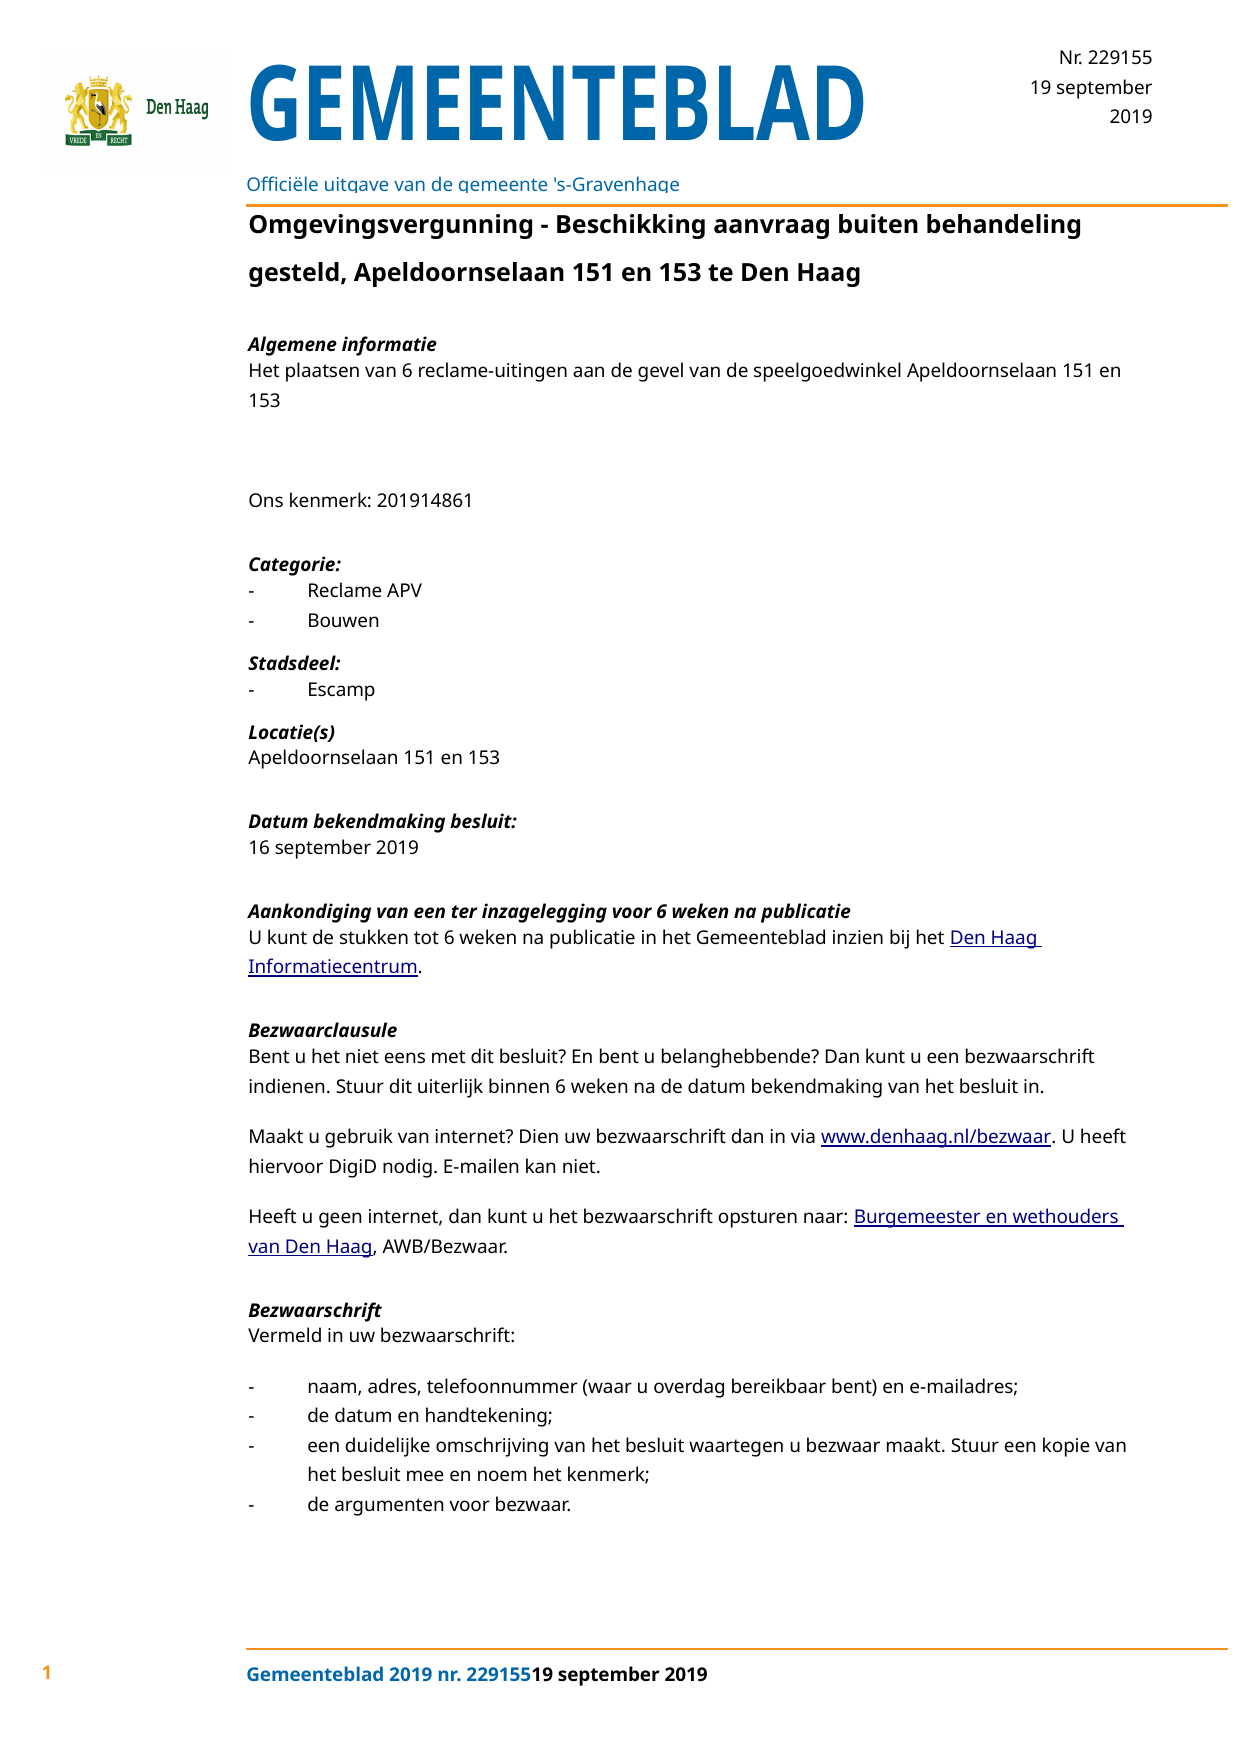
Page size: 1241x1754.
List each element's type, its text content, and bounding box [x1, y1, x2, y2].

list Escamp [248, 676, 1152, 701]
list Bouwen [248, 607, 1152, 633]
text Bezwaarschrift [248, 1297, 1152, 1322]
list de argumenten voor bezwaar. [248, 1491, 1152, 1517]
list Reclame APV [248, 577, 1152, 603]
text Omgevingsvergunning - Beschikking aanvraag buiten behandeling gesteld, Apeldoornselaan 151 en 153 te Den Haag [248, 207, 1152, 288]
text U kunt de stukken tot 6 weken na publicatie in het Gemeenteblad inzien bij het Den Haag Informatiecentrum. [248, 924, 1152, 979]
text Algemene informatie [248, 331, 1152, 357]
text Locatie(s) [248, 719, 1152, 744]
text Aankondiging van een ter inzagelegging voor 6 weken na publicatie [248, 898, 1152, 924]
text Het plaatsen van 6 reclame-uitingen aan de gevel van de speelgoedwinkel Apeldoornselaan 151 en 153 [248, 357, 1152, 412]
text Maakt u gebruik van internet? Dien uw bezwaarschrift dan in via www.denhaag.nl/bezwaar. U heeft hiervoor DigiD nodig. E-mailen kan niet. [248, 1123, 1152, 1178]
list een duidelijke omschrijving van het besluit waartegen u bezwaar maakt. Stuur een kopie van het besluit mee en noem het kenmerk; [248, 1432, 1152, 1487]
text Heeft u geen internet, dan kunt u het bezwaarschrift opsturen naar: Burgemeester en wethouders van Den Haag, AWB/Bezwaar. [248, 1203, 1152, 1258]
text 16 september 2019 [248, 834, 1152, 860]
text Categorie: [248, 552, 1152, 577]
text Vermeld in uw bezwaarschrift: [248, 1322, 1152, 1348]
text Bezwaarclausule [248, 1017, 1152, 1043]
text Bent u het niet eens met dit besluit? En bent u belanghebbende? Dan kunt u een bezwaarschrift indienen. Stuur dit uiterlijk binnen 6 weken na de datum bekendmaking van het besluit in. [248, 1043, 1152, 1098]
list naam, adres, telefoonnummer (waar u overdag bereikbaar bent) en e-mailadres; [248, 1373, 1152, 1399]
text Ons kenmerk: 201914861 [248, 488, 1152, 513]
picture [41, 47, 231, 172]
text Apeldoornselaan 151 en 153 [248, 744, 1152, 770]
list de datum en handtekening; [248, 1402, 1152, 1428]
text Stadsdeel: [248, 650, 1152, 676]
text Datum bekendmaking besluit: [248, 808, 1152, 834]
